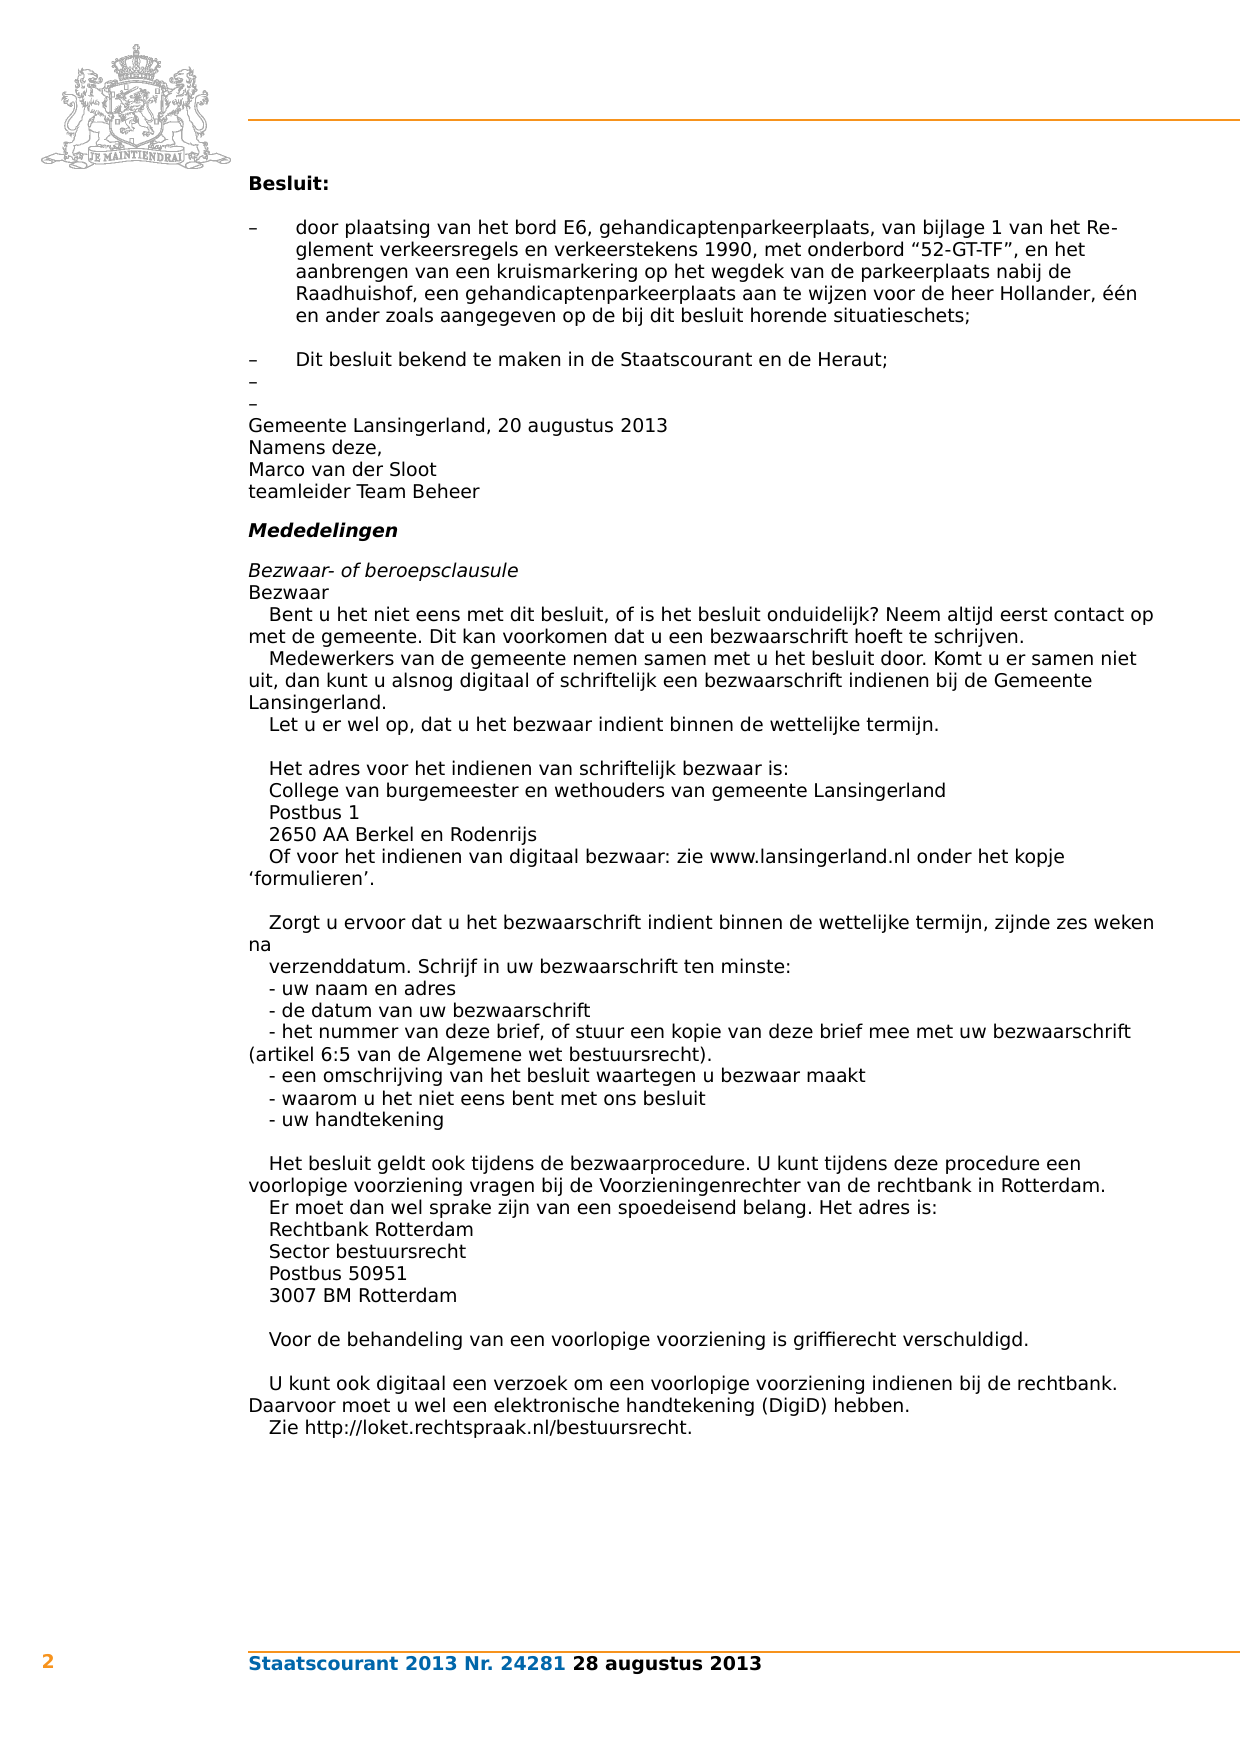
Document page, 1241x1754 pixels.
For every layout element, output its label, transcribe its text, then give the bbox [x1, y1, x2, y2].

text Het adres voor het indienen van schriftelijk bezwaar is: [248, 758, 1163, 780]
list Dit besluit bekend te maken in de Staatscourant en de Heraut; [248, 349, 1163, 371]
list door plaatsing van het bord E6, gehandicaptenparkeerplaats, van bijlage 1 van het Re­glement ver­keersregels en verkeerstekens 1990, met onderbord “52-GT-TF”, en het aanbrengen van een kruismarkering op het wegdek van de parkeerplaats nabij de Raadhuishof, een gehandicaptenparkeerplaats aan te wijzen voor de heer Hollander, één en ander zoals aangegeven op de bij dit besluit horende situatieschets; [248, 217, 1163, 327]
picture [41, 44, 231, 169]
subtitle Bezwaar- of beroepsclausule [248, 560, 1163, 582]
text - de datum van uw bezwaarschrift [248, 999, 1163, 1021]
text Sector bestuursrecht [248, 1241, 1163, 1263]
text Er moet dan wel sprake zijn van een spoedeisend belang. Het adres is: [248, 1197, 1163, 1219]
text - waarom u het niet eens bent met ons besluit [248, 1087, 1163, 1109]
text Let u er wel op, dat u het bezwaar indient binnen de wettelijke termijn. [248, 714, 1163, 736]
text Voor de behandeling van een voorlopige voorziening is griffierecht verschuldigd. [248, 1329, 1163, 1351]
text 2650 AA Berkel en Rodenrijs [248, 824, 1163, 846]
subtitle Mededelingen [248, 520, 1163, 542]
text Postbus 50951 [248, 1263, 1163, 1285]
text Zie http://loket.rechtspraak.nl/bestuursrecht. [248, 1417, 1163, 1439]
text - uw naam en adres [248, 977, 1163, 999]
text - het nummer van deze brief, of stuur een kopie van deze brief mee met uw bezwaarschrift (artikel 6:5 van de Algemene wet bestuursrecht). [248, 1021, 1163, 1065]
text U kunt ook digitaal een verzoek om een voorlopige voorziening indienen bij de rechtbank. Daarvoor moet u wel een elektronische handtekening (DigiD) hebben. [248, 1373, 1163, 1417]
text Gemeente Lansingerland, 20 augustus 2013 [248, 414, 1163, 437]
text Zorgt u ervoor dat u het bezwaarschrift indient binnen de wettelijke termijn, zijnde zes weken na [248, 912, 1163, 956]
text - uw handtekening [248, 1109, 1163, 1131]
text Of voor het indienen van digitaal bezwaar: zie www.lansingerland.nl onder het kopje ‘formulieren’. [248, 846, 1163, 889]
text Namens deze, [248, 437, 1163, 458]
text Marco van der Sloot [248, 458, 1163, 481]
text 3007 BM Rotterdam [248, 1285, 1163, 1307]
text College van burgemeester en wethouders van gemeente Lansingerland [248, 780, 1163, 802]
text Het besluit geldt ook tijdens de bezwaarprocedure. U kunt tijdens deze procedure een voorlopige voorziening vragen bij de Voorzieningenrechter van de rechtbank in Rotterdam. [248, 1153, 1163, 1197]
text verzenddatum. Schrijf in uw bezwaarschrift ten minste: [248, 956, 1163, 977]
text Rechtbank Rotterdam [248, 1219, 1163, 1241]
text - een omschrijving van het besluit waartegen u bezwaar maakt [248, 1065, 1163, 1087]
text teamleider Team Beheer [248, 481, 1163, 502]
text Postbus 1 [248, 802, 1163, 824]
text Medewerkers van de gemeente nemen samen met u het besluit door. Komt u er samen niet uit, dan kunt u alsnog digitaal of schriftelijk een bezwaarschrift indienen bij de Gemeente Lansingerland. [248, 648, 1163, 714]
text Bezwaar [248, 582, 1163, 604]
text Besluit: [248, 173, 1163, 195]
text Bent u het niet eens met dit besluit, of is het besluit onduidelijk? Neem altijd eerst contact op met de gemeente. Dit kan voorkomen dat u een bezwaarschrift hoeft te schrijven. [248, 604, 1163, 648]
